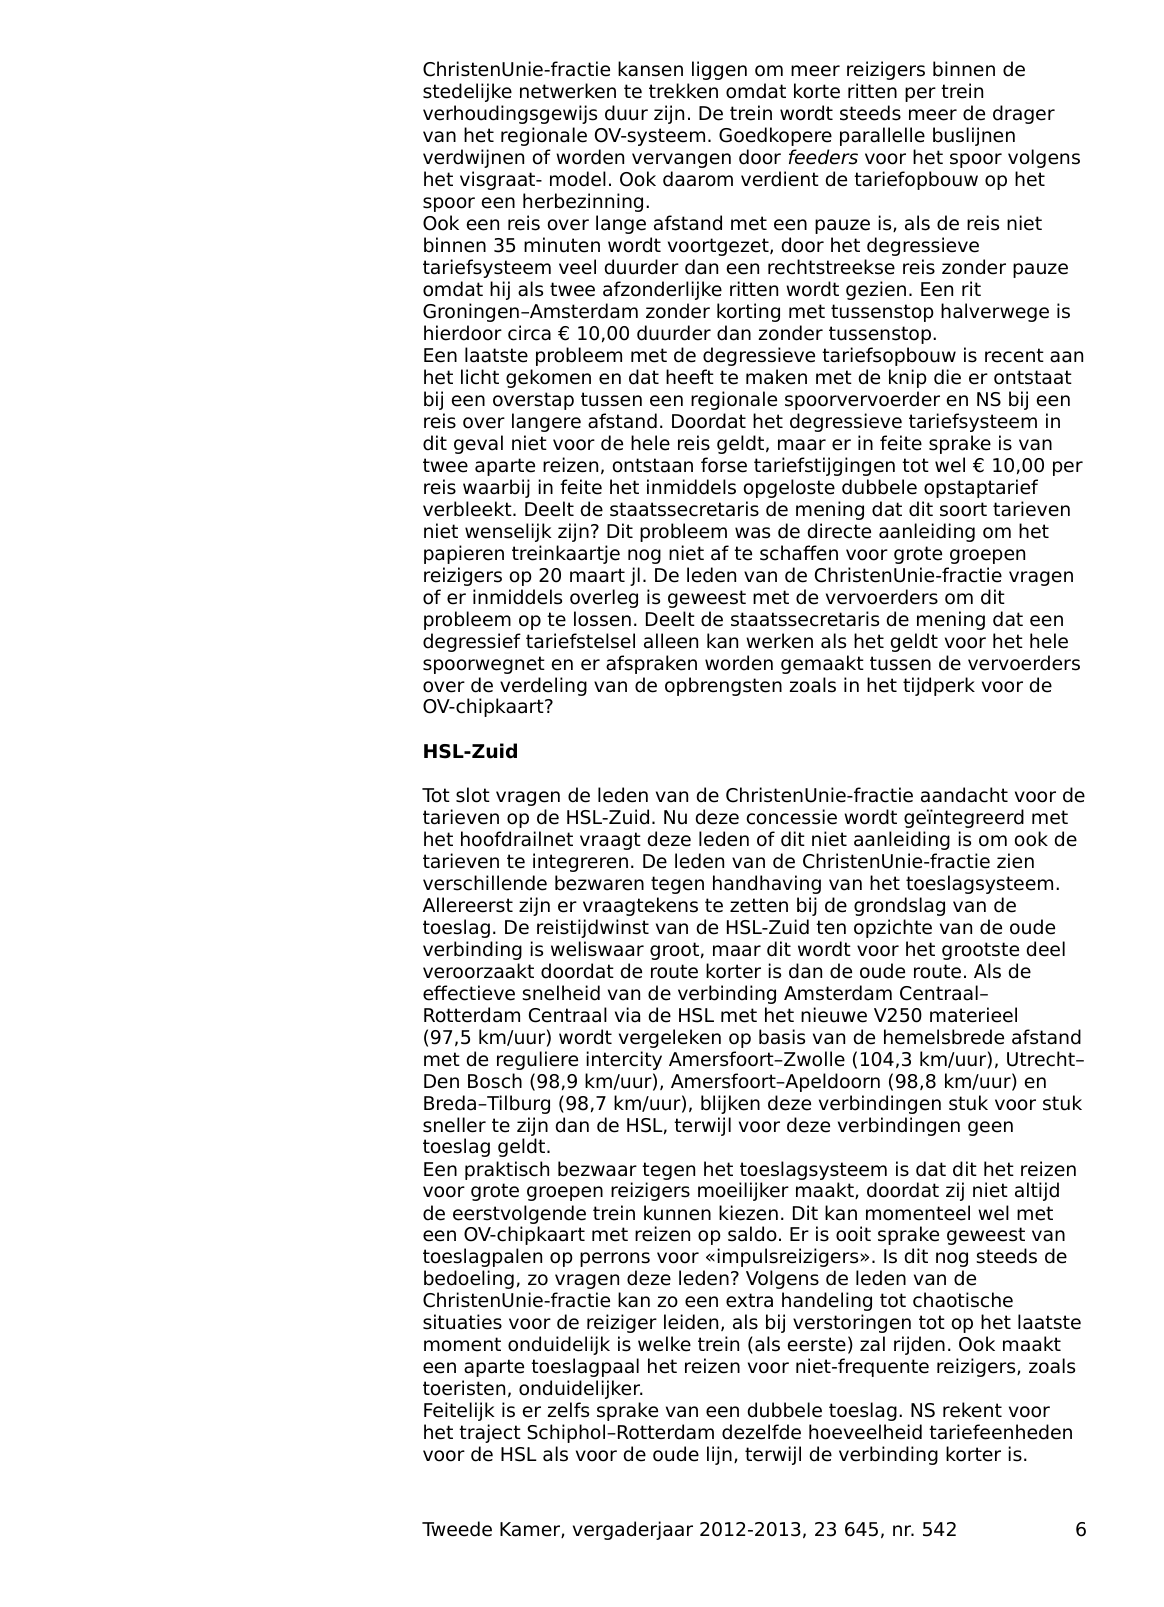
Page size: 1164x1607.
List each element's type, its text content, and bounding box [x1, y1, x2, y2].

text Allereerst zijn er vraagtekens te zetten bij de grondslag van de toeslag. De reistijdwinst van de HSL-Zuid ten opzichte van de oude verbinding is weliswaar groot, maar dit wordt voor het grootste deel veroorzaakt doordat de route korter is dan de oude route. Als de effectieve snelheid van de verbinding Amsterdam Centraal–Rotterdam Centraal via de HSL met het nieuwe V250 materieel (97,5 km/uur) wordt vergeleken op basis van de hemelsbrede afstand met de reguliere intercity Amersfoort–Zwolle (104,3 km/uur), Utrecht–Den Bosch (98,9 km/uur), Amersfoort–Apeldoorn (98,8 km/uur) en Breda–Tilburg (98,7 km/uur), blijken deze verbindingen stuk voor stuk sneller te zijn dan de HSL, terwijl voor deze verbindingen geen toeslag geldt. [422, 895, 1087, 1158]
subtitle HSL-Zuid [422, 741, 1087, 763]
text Tot slot vragen de leden van de ChristenUnie-fractie aandacht voor de tarieven op de HSL-Zuid. Nu deze concessie wordt geïntegreerd met het hoofdrailnet vraagt deze leden of dit niet aanleiding is om ook de tarieven te integreren. De leden van de ChristenUnie-fractie zien verschillende bezwaren tegen handhaving van het toeslagsysteem. [422, 785, 1087, 895]
text Feitelijk is er zelfs sprake van een dubbele toeslag. NS rekent voor het traject Schiphol–Rotterdam dezelfde hoeveelheid tariefeenheden voor de HSL als voor de oude lijn, terwijl de verbinding korter is. [422, 1400, 1087, 1466]
text Ook een reis over lange afstand met een pauze is, als de reis niet binnen 35 minuten wordt voortgezet, door het degressieve tariefsysteem veel duurder dan een rechtstreekse reis zonder pauze omdat hij als twee afzonderlijke ritten wordt gezien. Een rit Groningen–Amsterdam zonder korting met tussenstop halverwege is hierdoor circa € 10,00 duurder dan zonder tussenstop. [422, 213, 1087, 345]
text ChristenUnie-fractie kansen liggen om meer reizigers binnen de stedelijke netwerken te trekken omdat korte ritten per trein verhoudingsgewijs duur zijn. De trein wordt steeds meer de drager van het regionale OV-systeem. Goedkopere parallelle buslijnen verdwijnen of worden vervangen door feeders voor het spoor volgens het visgraat- model. Ook daarom verdient de tariefopbouw op het spoor een herbezinning. [422, 59, 1087, 213]
text Een laatste probleem met de degressieve tariefsopbouw is recent aan het licht gekomen en dat heeft te maken met de knip die er ontstaat bij een overstap tussen een regionale spoorvervoerder en NS bij een reis over langere afstand. Doordat het degressieve tariefsysteem in dit geval niet voor de hele reis geldt, maar er in feite sprake is van twee aparte reizen, ontstaan forse tariefstijgingen tot wel € 10,00 per reis waarbij in feite het inmiddels opgeloste dubbele opstaptarief verbleekt. Deelt de staatssecretaris de mening dat dit soort tarieven niet wenselijk zijn? Dit probleem was de directe aanleiding om het papieren treinkaartje nog niet af te schaffen voor grote groepen reizigers op 20 maart jl. De leden van de ChristenUnie-fractie vragen of er inmiddels overleg is geweest met de vervoerders om dit probleem op te lossen. Deelt de staatssecretaris de mening dat een degressief tariefstelsel alleen kan werken als het geldt voor het hele spoorwegnet en er afspraken worden gemaakt tussen de vervoerders over de verdeling van de opbrengsten zoals in het tijdperk voor de OV-chipkaart? [422, 345, 1087, 718]
text Een praktisch bezwaar tegen het toeslagsysteem is dat dit het reizen voor grote groepen reizigers moeilijker maakt, doordat zij niet altijd de eerstvolgende trein kunnen kiezen. Dit kan momenteel wel met een OV-chipkaart met reizen op saldo. Er is ooit sprake geweest van toeslagpalen op perrons voor «impulsreizigers». Is dit nog steeds de bedoeling, zo vragen deze leden? Volgens de leden van de ChristenUnie-fractie kan zo een extra handeling tot chaotische situaties voor de reiziger leiden, als bij verstoringen tot op het laatste moment onduidelijk is welke trein (als eerste) zal rijden. Ook maakt een aparte toeslagpaal het reizen voor niet-frequente reizigers, zoals toeristen, onduidelijker. [422, 1158, 1087, 1400]
